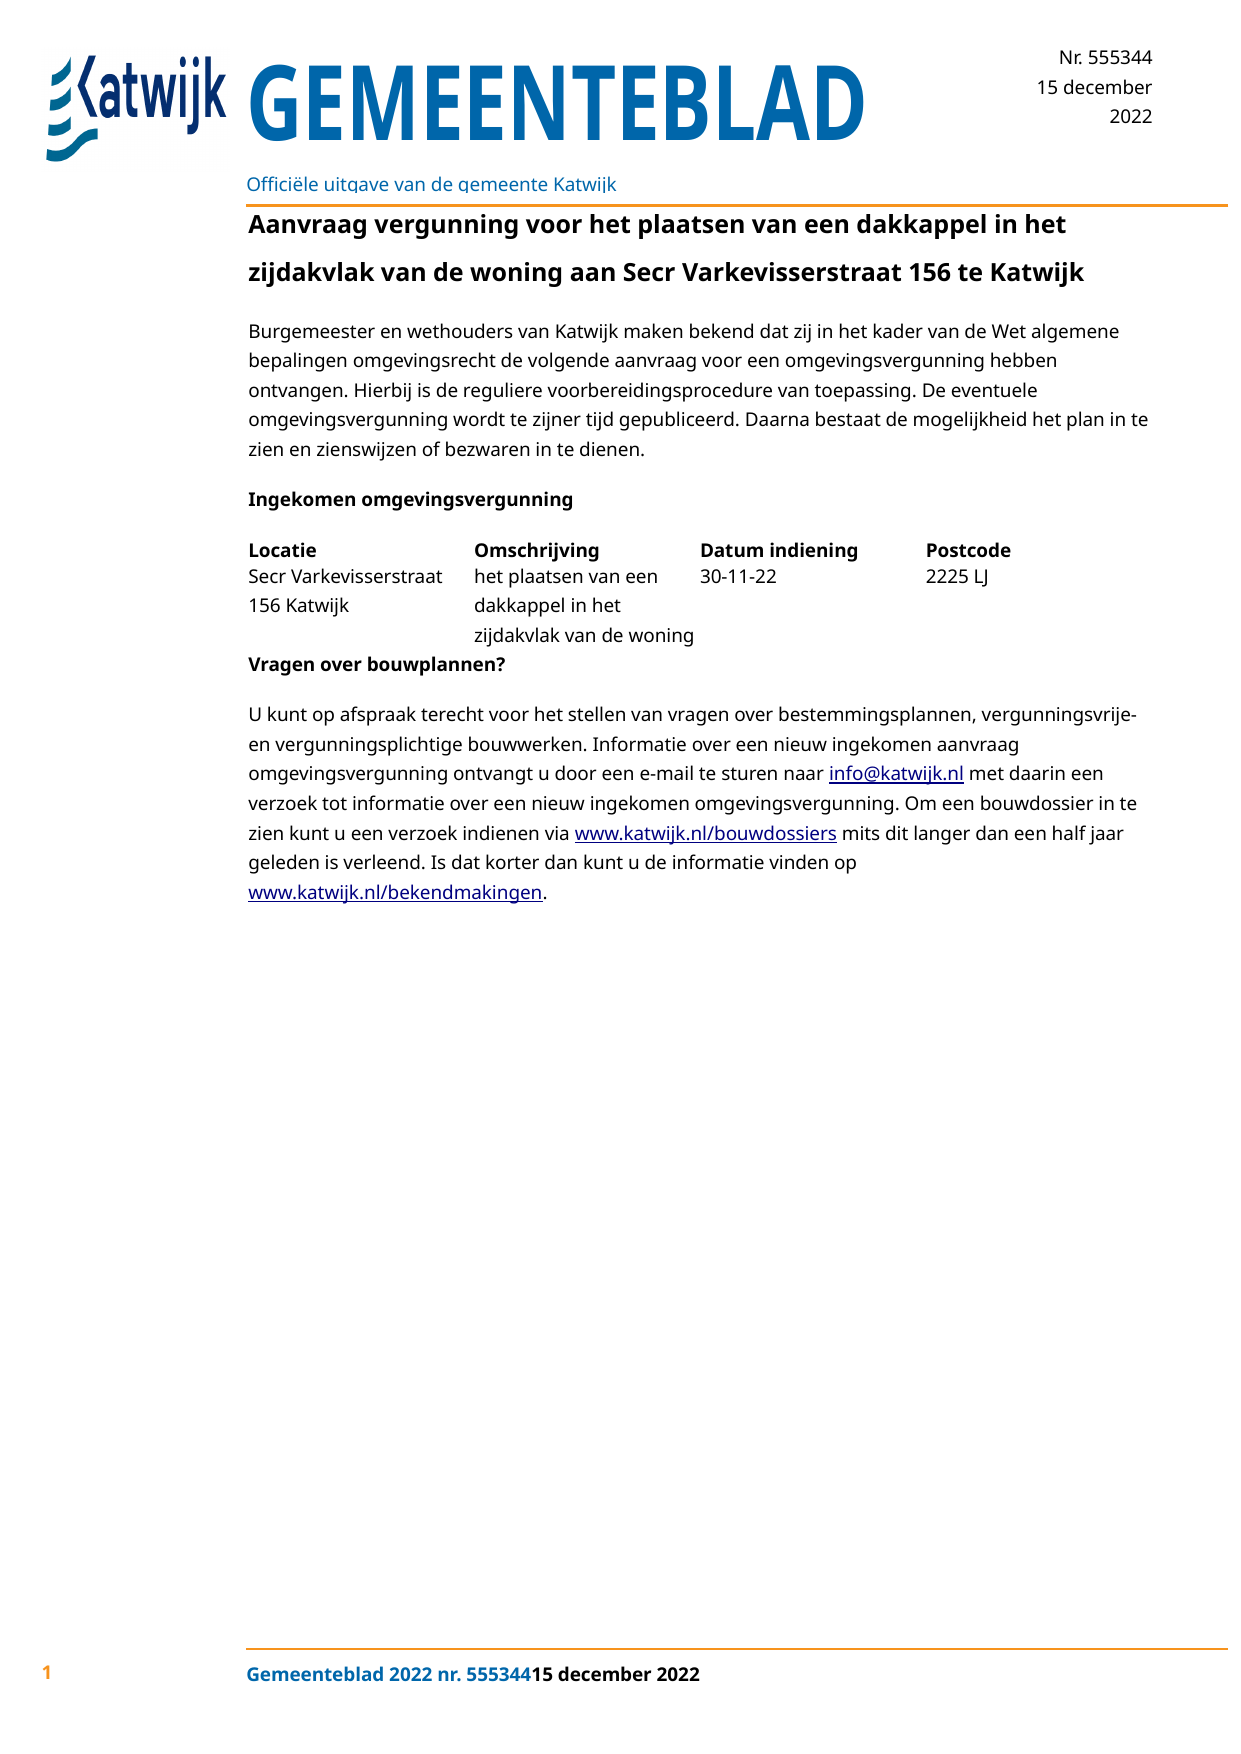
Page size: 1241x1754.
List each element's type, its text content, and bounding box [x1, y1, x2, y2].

text Aanvraag vergunning voor het plaatsen van een dakkappel in het zijdakvlak van de woning aan Secr Varkevisserstraat 156 te Katwijk [248, 207, 1152, 288]
text Burgemeester en wethouders van Katwijk maken bekend dat zij in het kader van de Wet algemene bepalingen omgevingsrecht de volgende aanvraag voor een omgevingsvergunning hebben ontvangen. Hierbij is de reguliere voorbereidingsprocedure van toepassing. De eventuele omgevingsvergunning wordt te zijner tijd gepubliceerd. Daarna bestaat de mogelijkheid het plan in te zien en zienswijzen of bezwaren in te dienen. [248, 318, 1152, 462]
table_header Locatie [248, 537, 474, 563]
table_cell 2225 LJ [926, 563, 1152, 648]
text Vragen over bouwplannen? [248, 651, 1152, 677]
table_header Datum indiening [700, 537, 926, 563]
picture [41, 47, 231, 172]
text Ingekomen omgevingsvergunning [248, 487, 1152, 512]
table_cell het plaatsen van een dakkappel in het zijdakvlak van de woning [474, 563, 700, 648]
table_cell Secr Varkevisserstraat 156 Katwijk [248, 563, 474, 648]
text U kunt op afspraak terecht voor het stellen van vragen over bestemmingsplannen, vergunningsvrije- en vergunningsplichtige bouwwerken. Informatie over een nieuw ingekomen aanvraag omgevingsvergunning ontvangt u door een e-mail te sturen naar info@katwijk.nl met daarin een verzoek tot informatie over een nieuw ingekomen omgevingsvergunning. Om een bouwdossier in te zien kunt u een verzoek indienen via www.katwijk.nl/bouwdossiers mits dit langer dan een half jaar geleden is verleend. Is dat korter dan kunt u de informatie vinden op www.katwijk.nl/bekendmakingen. [248, 701, 1152, 905]
table_header Postcode [926, 537, 1152, 563]
table_header Omschrijving [474, 537, 700, 563]
table_cell 30-11-22 [700, 563, 926, 648]
